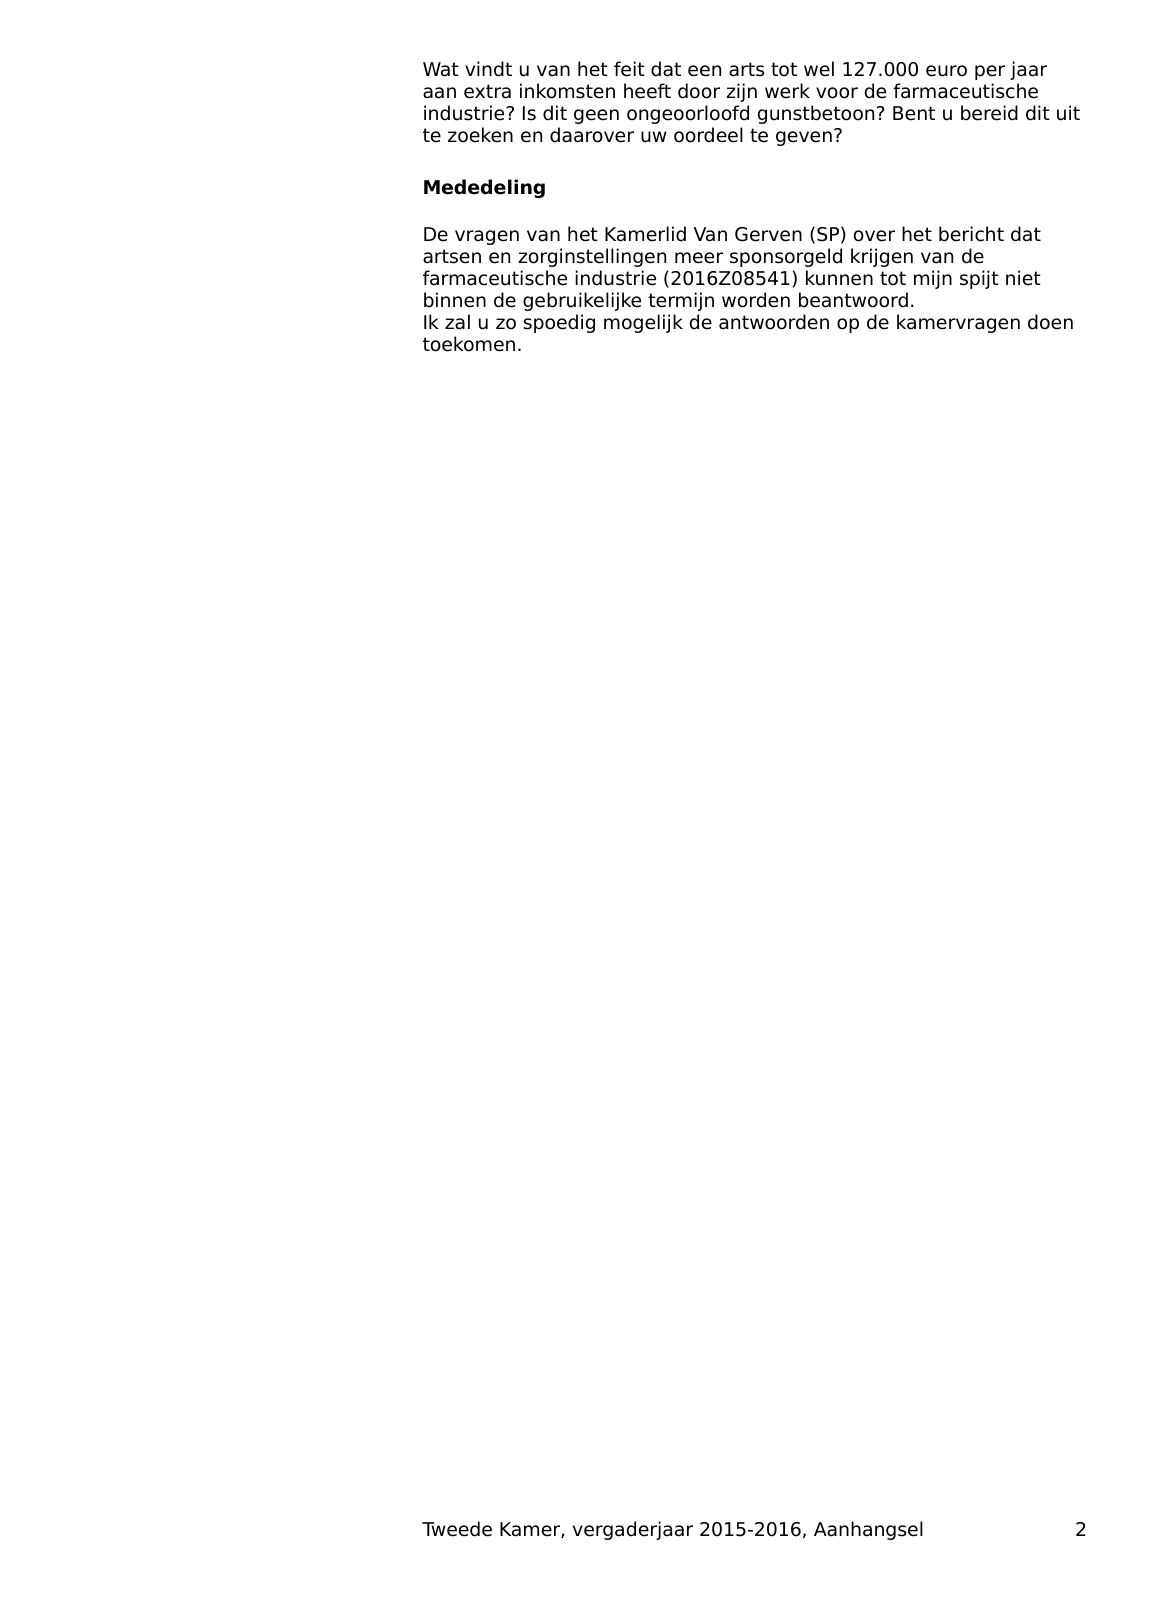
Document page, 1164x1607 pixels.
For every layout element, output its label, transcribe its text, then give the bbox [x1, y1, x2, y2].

text De vragen van het Kamerlid Van Gerven (SP) over het bericht dat artsen en zorginstellingen meer sponsorgeld krijgen van de farmaceutische industrie (2016Z08541) kunnen tot mijn spijt niet binnen de gebruikelijke termijn worden beantwoord. [422, 224, 1087, 312]
text Ik zal u zo spoedig mogelijk de antwoorden op de kamervragen doen toekomen. [422, 312, 1087, 356]
subtitle Mededeling [422, 177, 1087, 199]
text Wat vindt u van het feit dat een arts tot wel 127.000 euro per jaar aan extra inkomsten heeft door zijn werk voor de farmaceutische industrie? Is dit geen ongeoorloofd gunstbetoon? Bent u bereid dit uit te zoeken en daarover uw oordeel te geven? [422, 59, 1087, 147]
